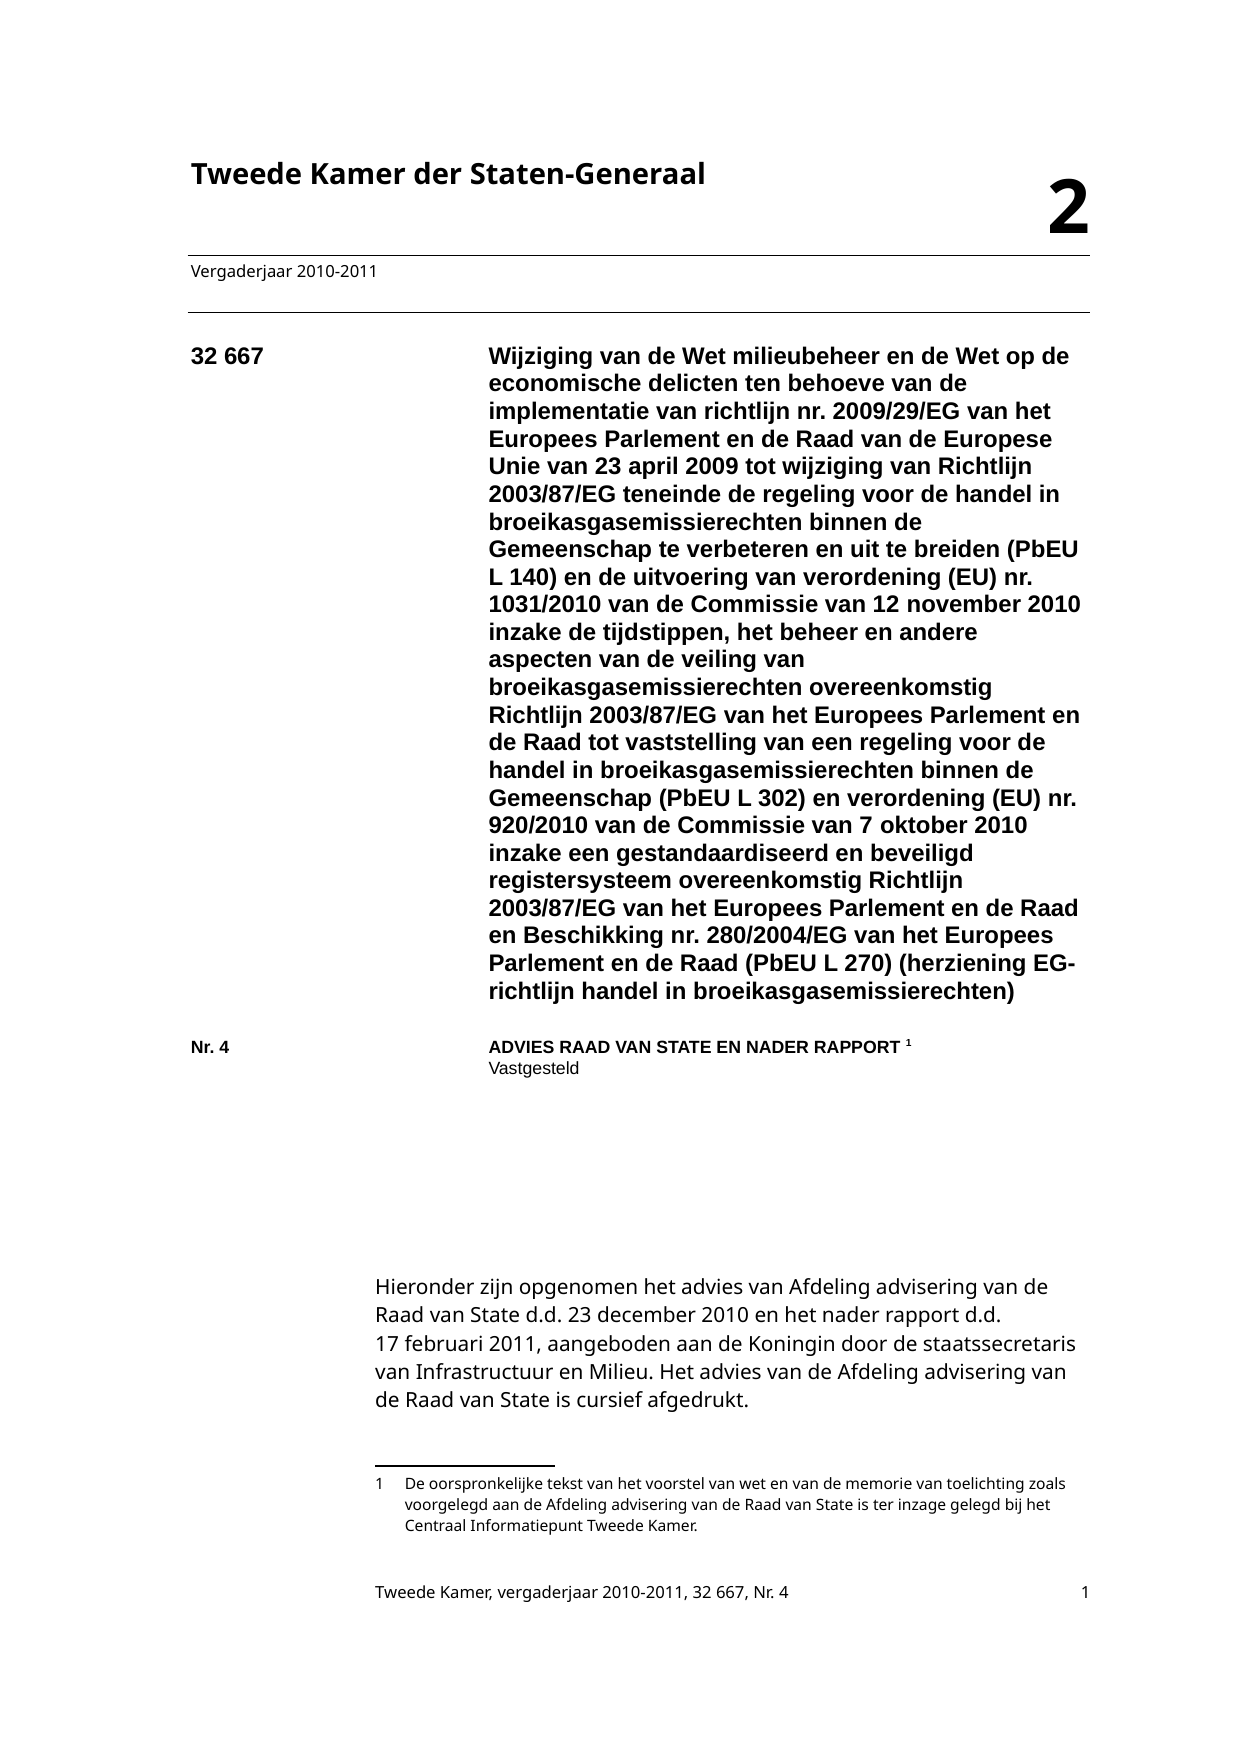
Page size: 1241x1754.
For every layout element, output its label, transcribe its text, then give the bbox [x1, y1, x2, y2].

table_cell Vergaderjaar 2010-2011 [188, 256, 485, 312]
table_header Tweede Kamer der Staten-Generaal [188, 150, 909, 255]
table_cell 32 667 [188, 339, 485, 1034]
table_cell [485, 256, 1090, 312]
table_cell [188, 313, 485, 339]
table_cell ADVIES RAAD VAN STATE EN NADER RAPPORT Vastgesteld [485, 1034, 1090, 1153]
text Hieronder zijn opgenomen het advies van Afdeling advisering van de Raad van State d.d. 23 december 2010 en het nader rapport d.d. 17 februari 2011, aangeboden aan de Koningin door de staatssecretaris van Infrastructuur en Milieu. Het advies van de Afdeling advisering van de Raad van State is cursief afgedrukt. [375, 1272, 1090, 1414]
table_cell Wijziging van de Wet milieubeheer en de Wet op de economische delicten ten behoeve van de implementatie van richtlijn nr. 2009/29/EG van het Europees Parlement en de Raad van de Europese Unie van 23 april 2009 tot wijziging van Richtlijn 2003/87/EG teneinde de regeling voor de handel in broeikasgasemissierechten binnen de Gemeenschap te verbeteren en uit te breiden (PbEU L 140) en de uitvoering van verordening (EU) nr. 1031/2010 van de Commissie van 12 november 2010 inzake de tijdstippen, het beheer en andere aspecten van de veiling van broeikasgasemissierechten overeenkomstig Richtlijn 2003/87/EG van het Europees Parlement en de Raad tot vaststelling van een regeling voor de handel in broeikasgasemissierechten binnen de Gemeenschap (PbEU L 302) en verordening (EU) nr. 920/2010 van de Commissie van 7 oktober 2010 inzake een gestandaardiseerd en beveiligd registersysteem overeenkomstig Richtlijn 2003/87/EG van het Europees Parlement en de Raad en Beschikking nr. 280/2004/EG van het Europees Parlement en de Raad (PbEU L 270) (herziening EG-richtlijn handel in broeikasgasemissierechten) [485, 339, 1090, 1034]
table_cell Nr. 4 [188, 1034, 485, 1153]
table_header 2 [910, 150, 1090, 255]
table_cell [485, 313, 1090, 339]
